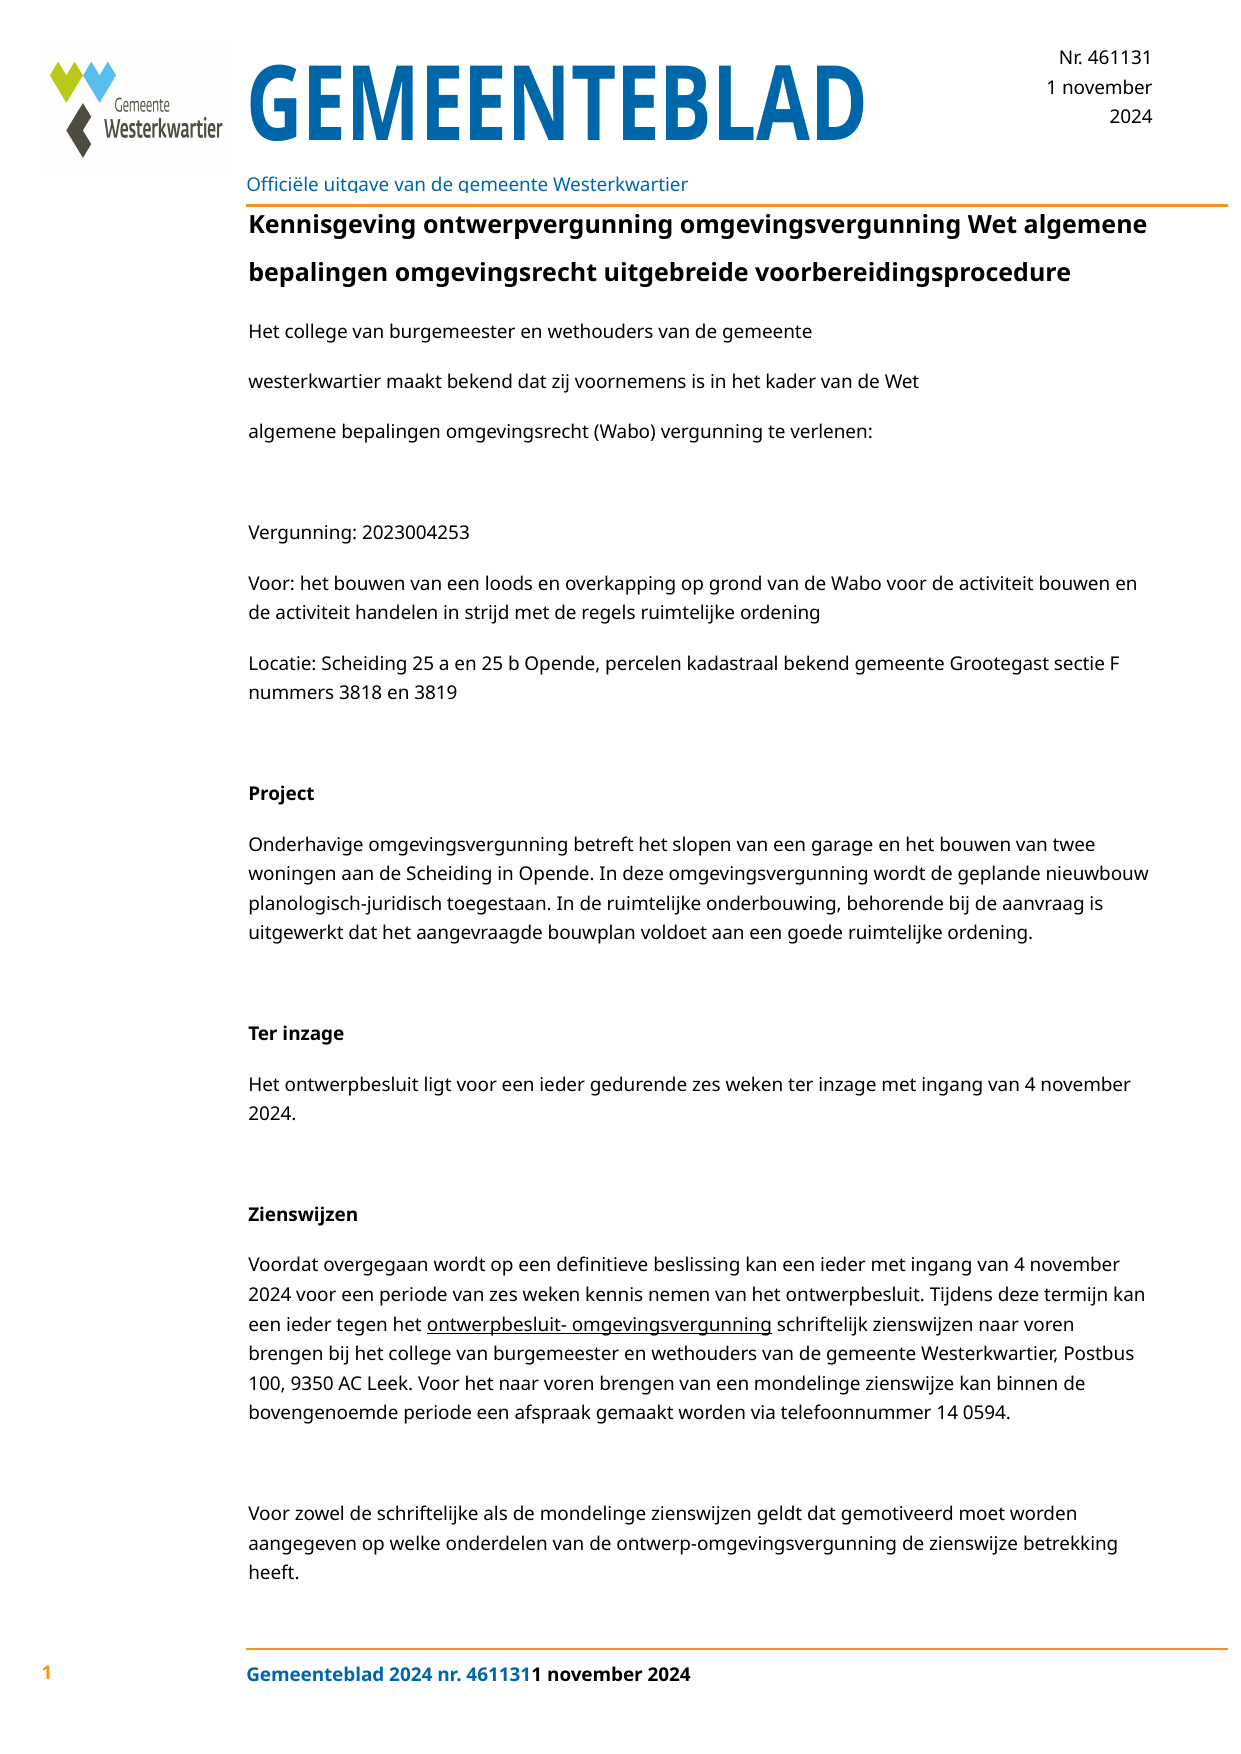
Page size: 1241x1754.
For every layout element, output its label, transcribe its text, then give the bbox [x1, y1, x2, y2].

text Project [248, 780, 1152, 806]
text Voor zowel de schriftelijke als de mondelinge zienswijzen geldt dat gemotiveerd moet worden aangegeven op welke onderdelen van de ontwerp-omgevingsvergunning de zienswijze betrekking heeft. [248, 1500, 1152, 1585]
text Ter inzage [248, 1020, 1152, 1046]
text westerkwartier maakt bekend dat zij voornemens is in het kader van de Wet [248, 368, 1152, 394]
text Zienswijzen [248, 1201, 1152, 1227]
text Het ontwerpbesluit ligt voor een ieder gedurende zes weken ter inzage met ingang van 4 november 2024. [248, 1071, 1152, 1126]
text Kennisgeving ontwerpvergunning omgevingsvergunning Wet algemene bepalingen omgevingsrecht uitgebreide voorbereidingsprocedure [248, 207, 1152, 288]
text algemene bepalingen omgevingsrecht (Wabo) vergunning te verlenen: [248, 419, 1152, 444]
text Voor: het bouwen van een loods en overkapping op grond van de Wabo voor de activiteit bouwen en de activiteit handelen in strijd met de regels ruimtelijke ordening [248, 570, 1152, 625]
text Voordat overgegaan wordt op een definitieve beslissing kan een ieder met ingang van 4 november 2024 voor een periode van zes weken kennis nemen van het ontwerpbesluit. Tijdens deze termijn kan een ieder tegen het ontwerpbesluit- omgevingsvergunning schriftelijk zienswijzen naar voren brengen bij het college van burgemeester en wethouders van de gemeente Westerkwartier, Postbus 100, 9350 AC Leek. Voor het naar voren brengen van een mondelinge zienswijze kan binnen de bovengenoemde periode een afspraak gemaakt worden via telefoonnummer 14 0594. [248, 1252, 1152, 1425]
text Vergunning: 2023004253 [248, 519, 1152, 545]
picture [41, 47, 231, 172]
text Het college van burgemeester en wethouders van de gemeente [248, 318, 1152, 344]
text Locatie: Scheiding 25 a en 25 b Opende, percelen kadastraal bekend gemeente Grootegast sectie F nummers 3818 en 3819 [248, 650, 1152, 705]
text Onderhavige omgevingsvergunning betreft het slopen van een garage en het bouwen van twee woningen aan de Scheiding in Opende. In deze omgevingsvergunning wordt de geplande nieuwbouw planologisch-juridisch toegestaan. In de ruimtelijke onderbouwing, behorende bij de aanvraag is uitgewerkt dat het aangevraagde bouwplan voldoet aan een goede ruimtelijke ordening. [248, 831, 1152, 945]
